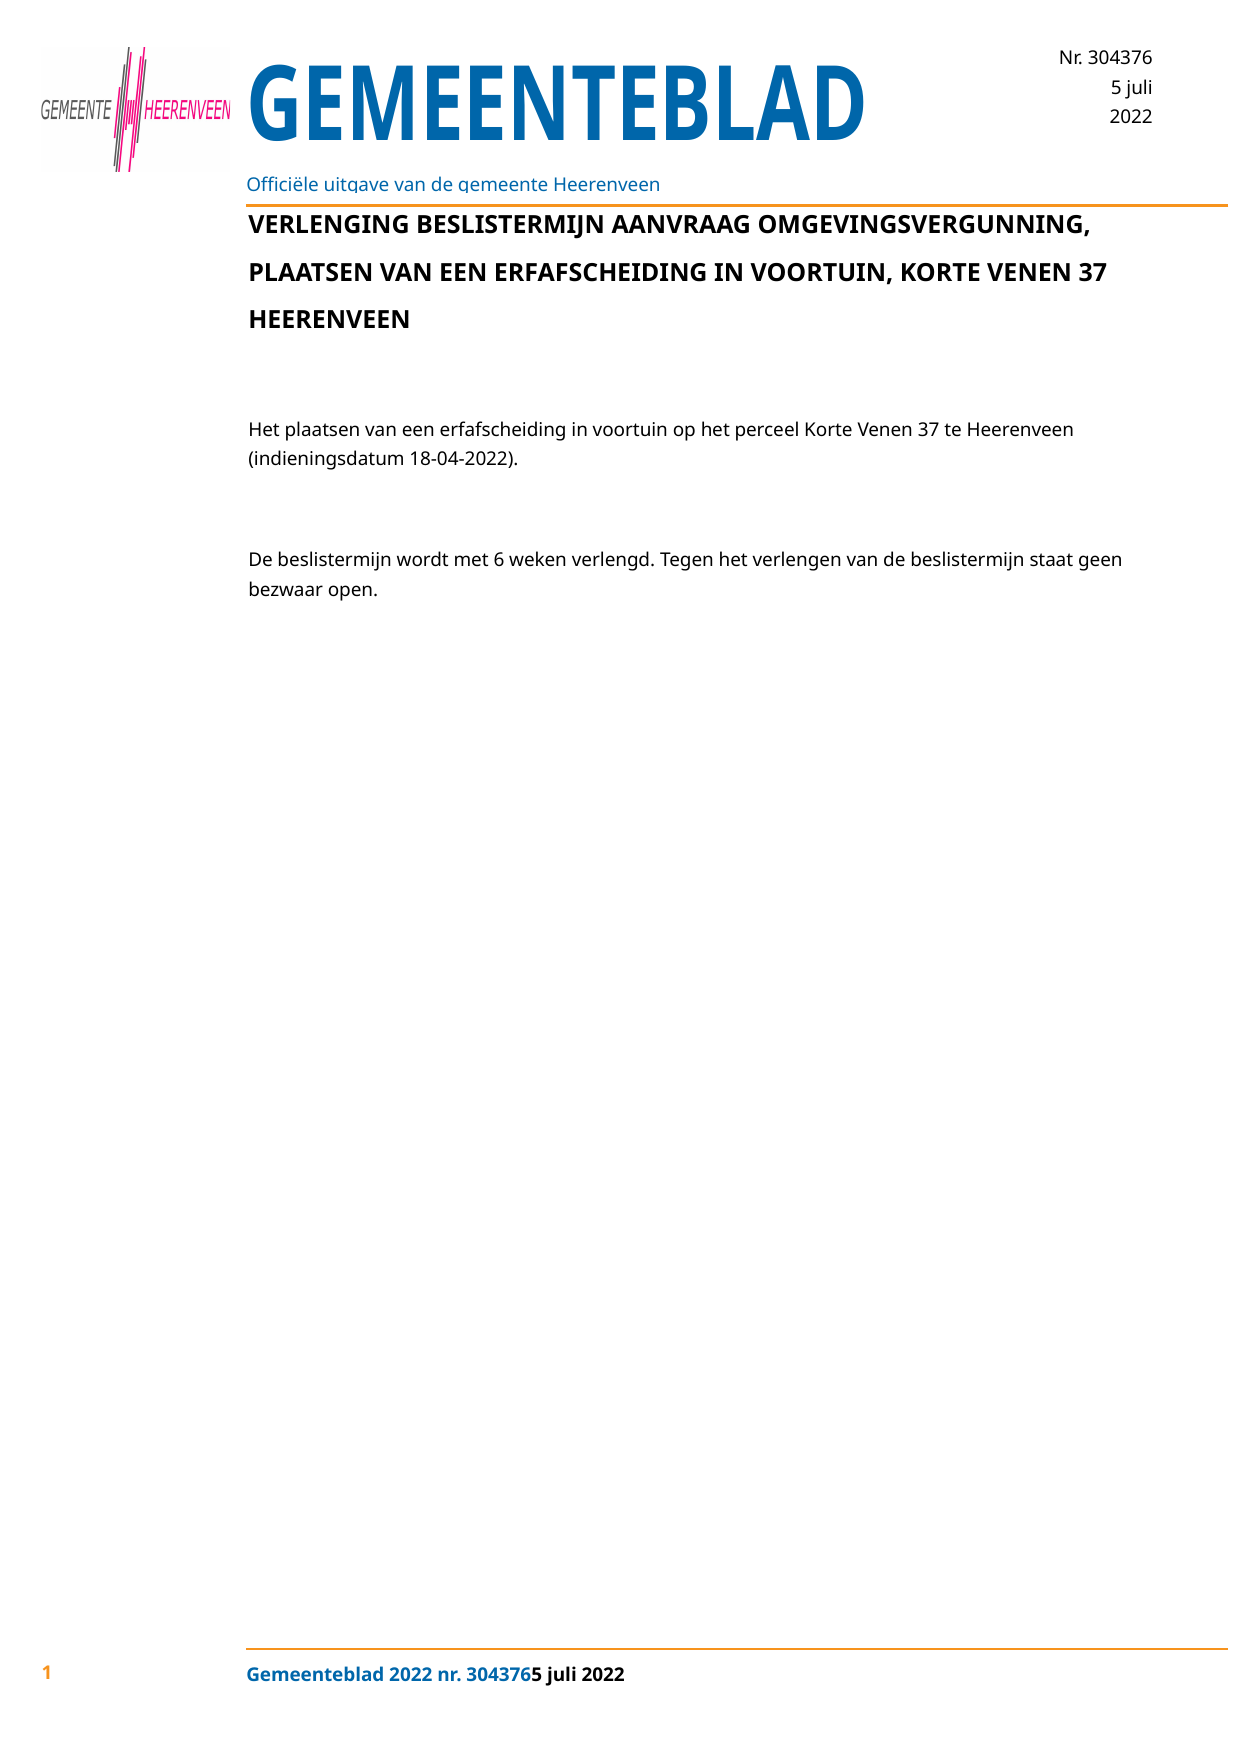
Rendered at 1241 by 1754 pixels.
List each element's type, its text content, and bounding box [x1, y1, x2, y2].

picture [41, 47, 231, 172]
text Het plaatsen van een erfafscheiding in voortuin op het perceel Korte Venen 37 te Heerenveen (indieningsdatum 18-04-2022). [248, 416, 1152, 471]
text VERLENGING BESLISTERMIJN AANVRAAG OMGEVINGSVERGUNNING, PLAATSEN VAN EEN ERFAFSCHEIDING IN VOORTUIN, KORTE VENEN 37 HEERENVEEN [248, 207, 1152, 336]
text De beslistermijn wordt met 6 weken verlengd. Tegen het verlengen van de beslistermijn staat geen bezwaar open. [248, 546, 1152, 602]
